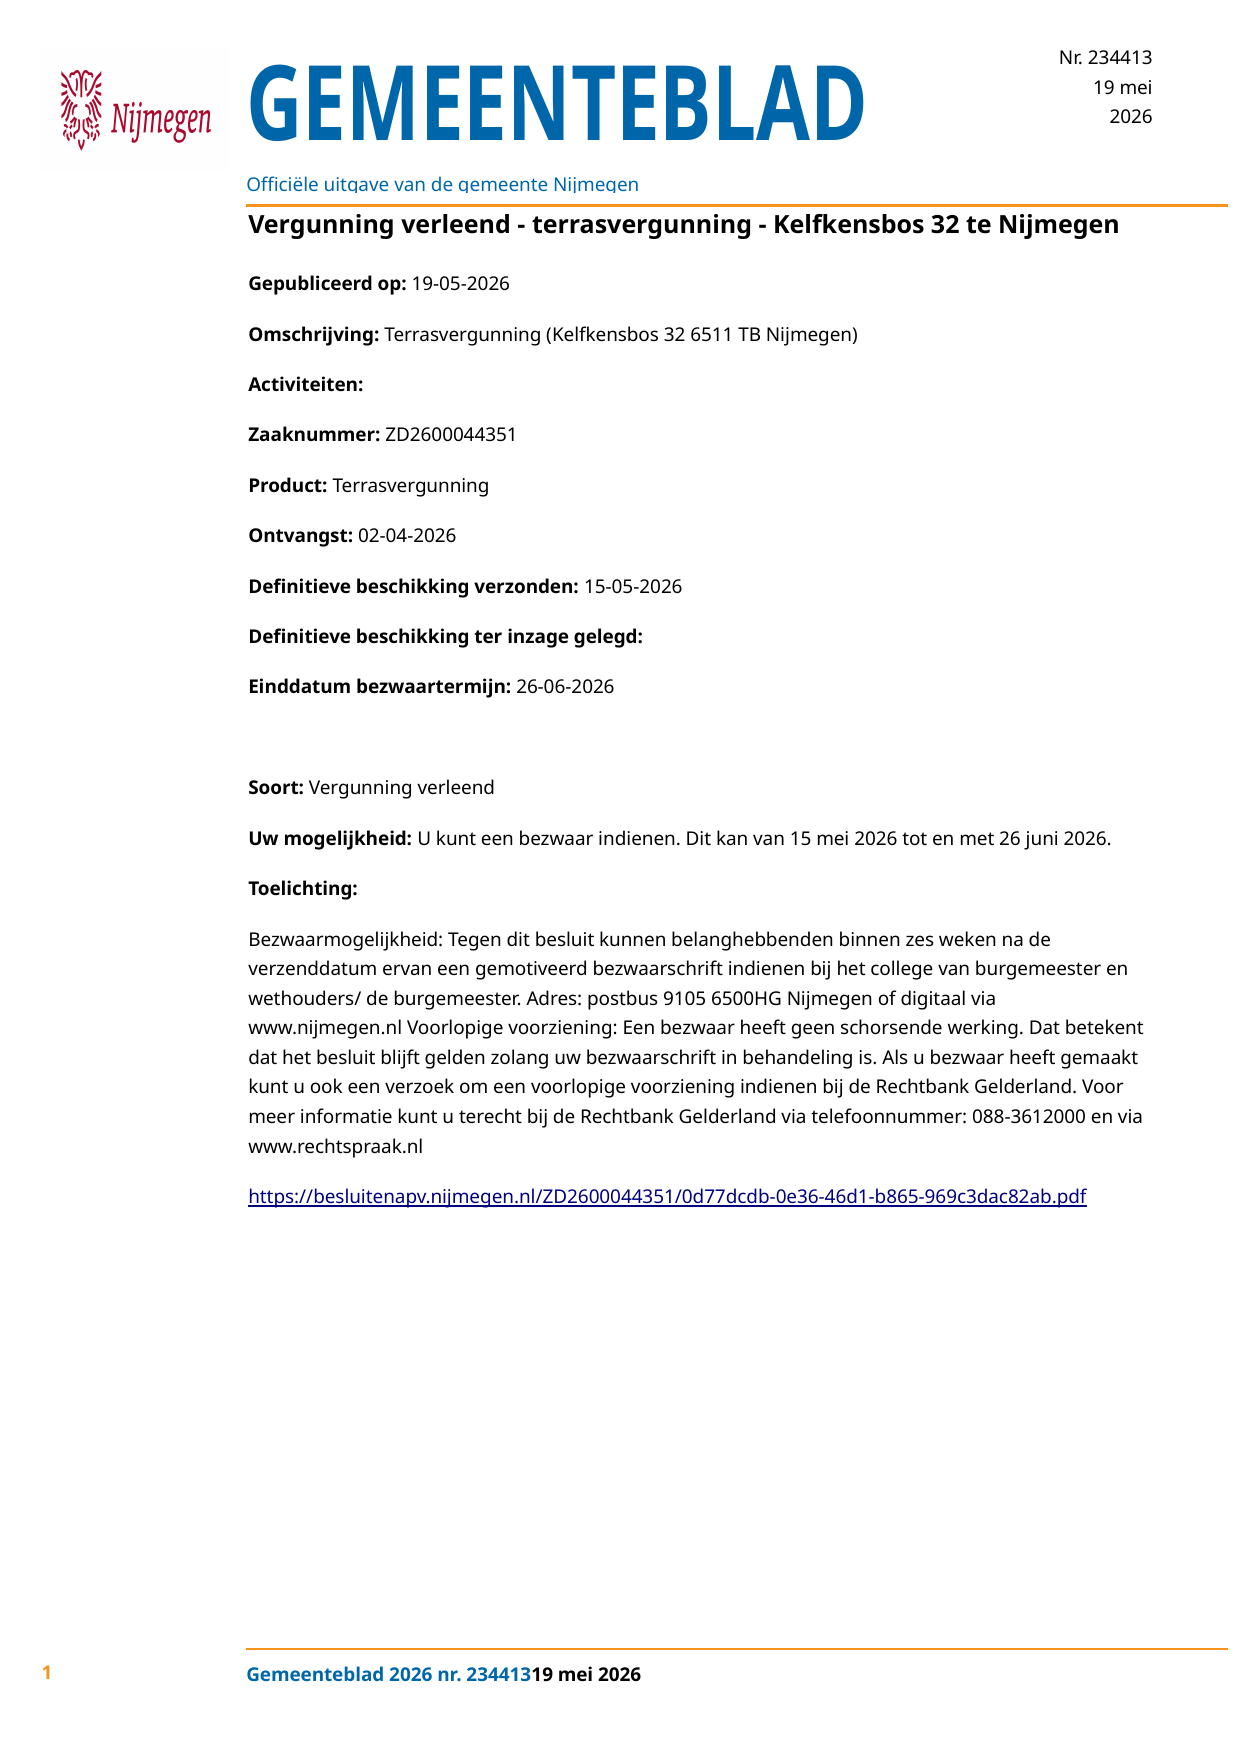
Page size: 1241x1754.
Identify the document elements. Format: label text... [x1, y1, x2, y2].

text Uw mogelijkheid: U kunt een bezwaar indienen. Dit kan van 15 mei 2026 tot en met 26 juni 2026. [248, 825, 1152, 851]
text Gepubliceerd op: 19-05-2026 [248, 270, 1152, 296]
text Bezwaarmogelijkheid: Tegen dit besluit kunnen belanghebbenden binnen zes weken na de verzenddatum ervan een gemotiveerd bezwaarschrift indienen bij het college van burgemeester en wethouders/ de burgemeester. Adres: postbus 9105 6500HG Nijmegen of digitaal via www.nijmegen.nl Voorlopige voorziening: Een bezwaar heeft geen schorsende werking. Dat betekent dat het besluit blijft gelden zolang uw bezwaarschrift in behandeling is. Als u bezwaar heeft gemaakt kunt u ook een verzoek om een voorlopige voorziening indienen bij de Rechtbank Gelderland. Voor meer informatie kunt u terecht bij de Rechtbank Gelderland via telefoonnummer: 088-3612000 en via www.rechtspraak.nl [248, 926, 1152, 1158]
picture [41, 47, 231, 172]
text Omschrijving: Terrasvergunning (Kelfkensbos 32 6511 TB Nijmegen) [248, 321, 1152, 346]
text https://besluitenapv.nijmegen.nl/ZD2600044351/0d77dcdb-0e36-46d1-b865-969c3dac82ab.pdf [248, 1183, 1152, 1209]
text Product: Terrasvergunning [248, 472, 1152, 498]
text Definitieve beschikking verzonden: 15-05-2026 [248, 573, 1152, 598]
text Toelichting: [248, 875, 1152, 901]
text Einddatum bezwaartermijn: 26-06-2026 [248, 674, 1152, 699]
text Zaaknummer: ZD2600044351 [248, 422, 1152, 447]
text Vergunning verleend - terrasvergunning - Kelfkensbos 32 te Nijmegen [248, 207, 1152, 241]
text Definitieve beschikking ter inzage gelegd: [248, 623, 1152, 649]
text Soort: Vergunning verleend [248, 774, 1152, 800]
text Activiteiten: [248, 371, 1152, 397]
text Ontvangst: 02-04-2026 [248, 522, 1152, 548]
